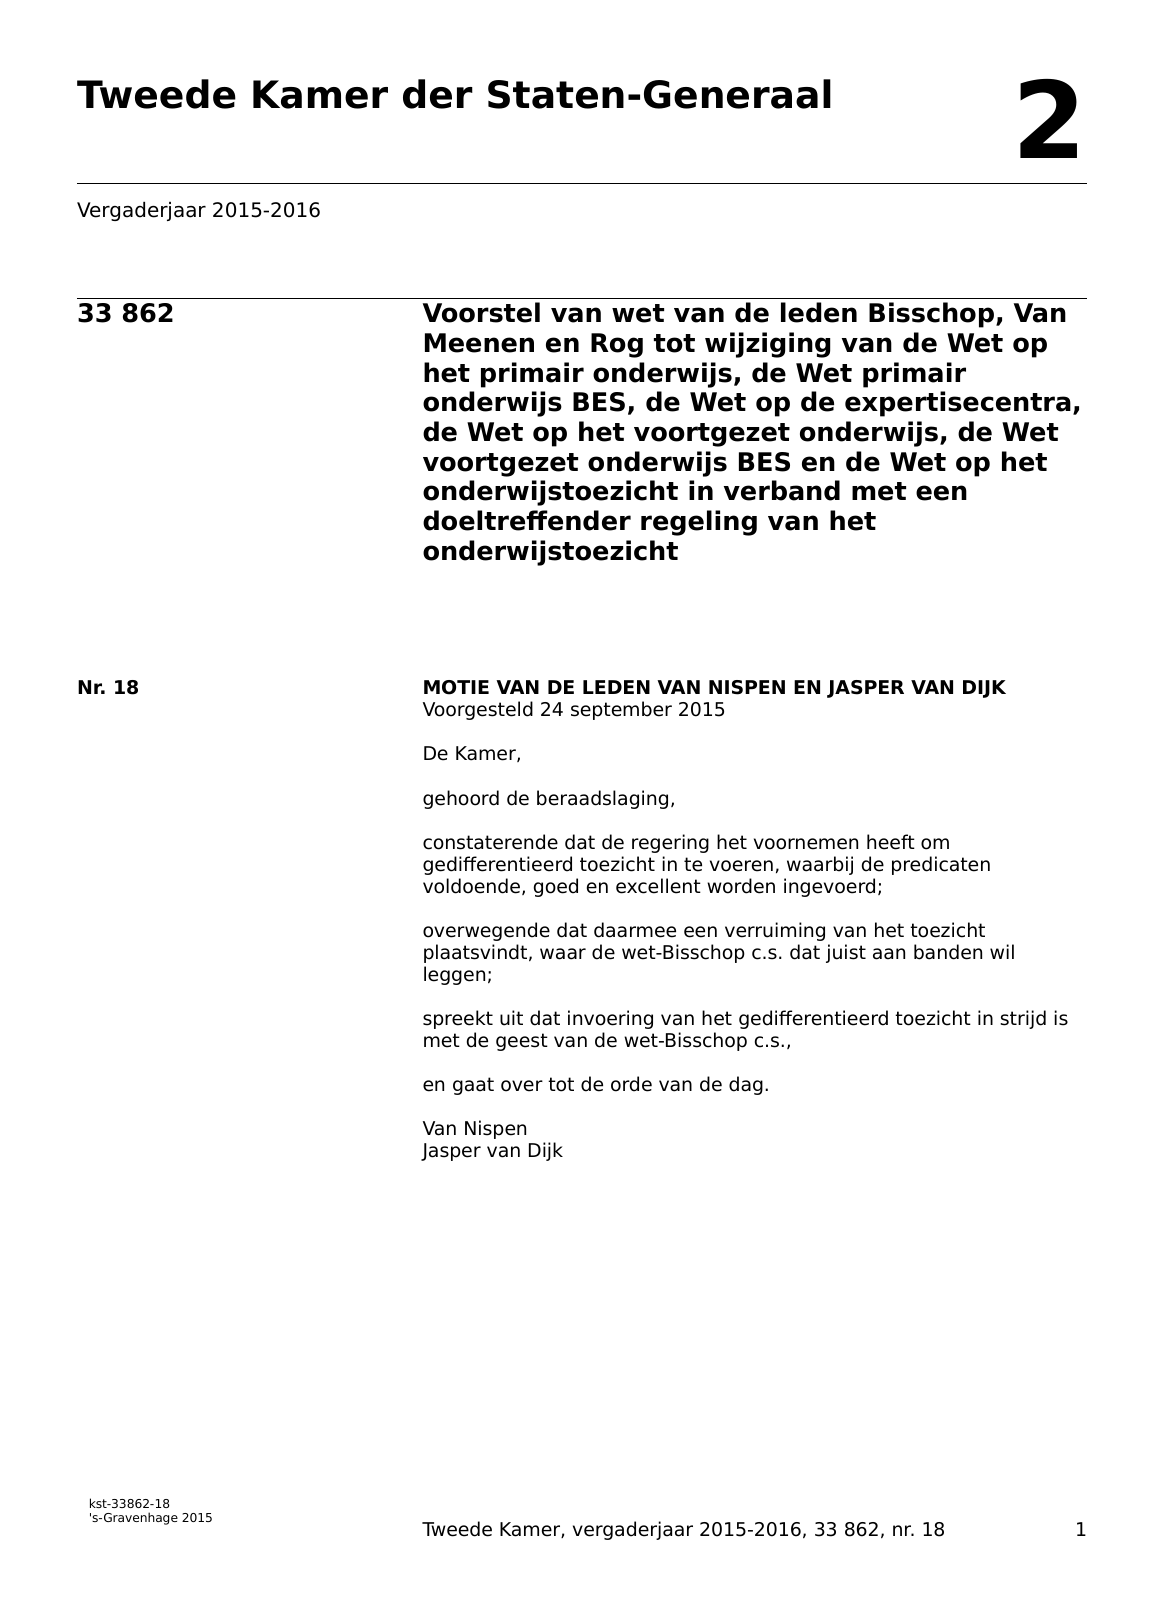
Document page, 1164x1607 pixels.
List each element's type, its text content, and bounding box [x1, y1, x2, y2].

table_cell Vergaderjaar 2015-2016 [77, 184, 1087, 298]
text 's-Gravenhage 2015 [88, 1511, 323, 1525]
text Voorgesteld 24 september 2015 [422, 699, 1087, 721]
subtitle Nr. 18 MOTIE VAN DE LEDEN VAN NISPEN EN JASPER VAN DIJK [77, 677, 1087, 699]
text spreekt uit dat invoering van het gedifferentieerd toezicht in strijd is met de geest van de wet-Bisschop c.s., [422, 1008, 1087, 1052]
text overwegende dat daarmee een verruiming van het toezicht plaatsvindt, waar de wet-Bisschop c.s. dat juist aan banden wil leggen; [422, 920, 1087, 986]
text kst-33862-18 [88, 1497, 323, 1511]
table_header 2 [886, 59, 1087, 183]
table_header Tweede Kamer der Staten-Generaal [77, 59, 886, 183]
text De Kamer, [422, 743, 1087, 765]
text constaterende dat de regering het voornemen heeft om gedifferentieerd toezicht in te voeren, waarbij de predicaten voldoende, goed en excellent worden ingevoerd; [422, 832, 1087, 898]
subtitle 33 862 Voorstel van wet van de leden Bisschop, Van Meenen en Rog tot wijziging van de Wet op het primair onderwijs, de Wet primair onderwijs BES, de Wet op de expertisecentra, de Wet op het voortgezet onderwijs, de Wet voortgezet onderwijs BES en de Wet op het onderwijstoezicht in verband met een doeltreffender regeling van het onderwijstoezicht [77, 299, 1087, 566]
text gehoord de beraadslaging, [422, 787, 1087, 809]
text Van Nispen [422, 1118, 1087, 1140]
text Jasper van Dijk [422, 1140, 1087, 1162]
text en gaat over tot de orde van de dag. [422, 1074, 1087, 1096]
